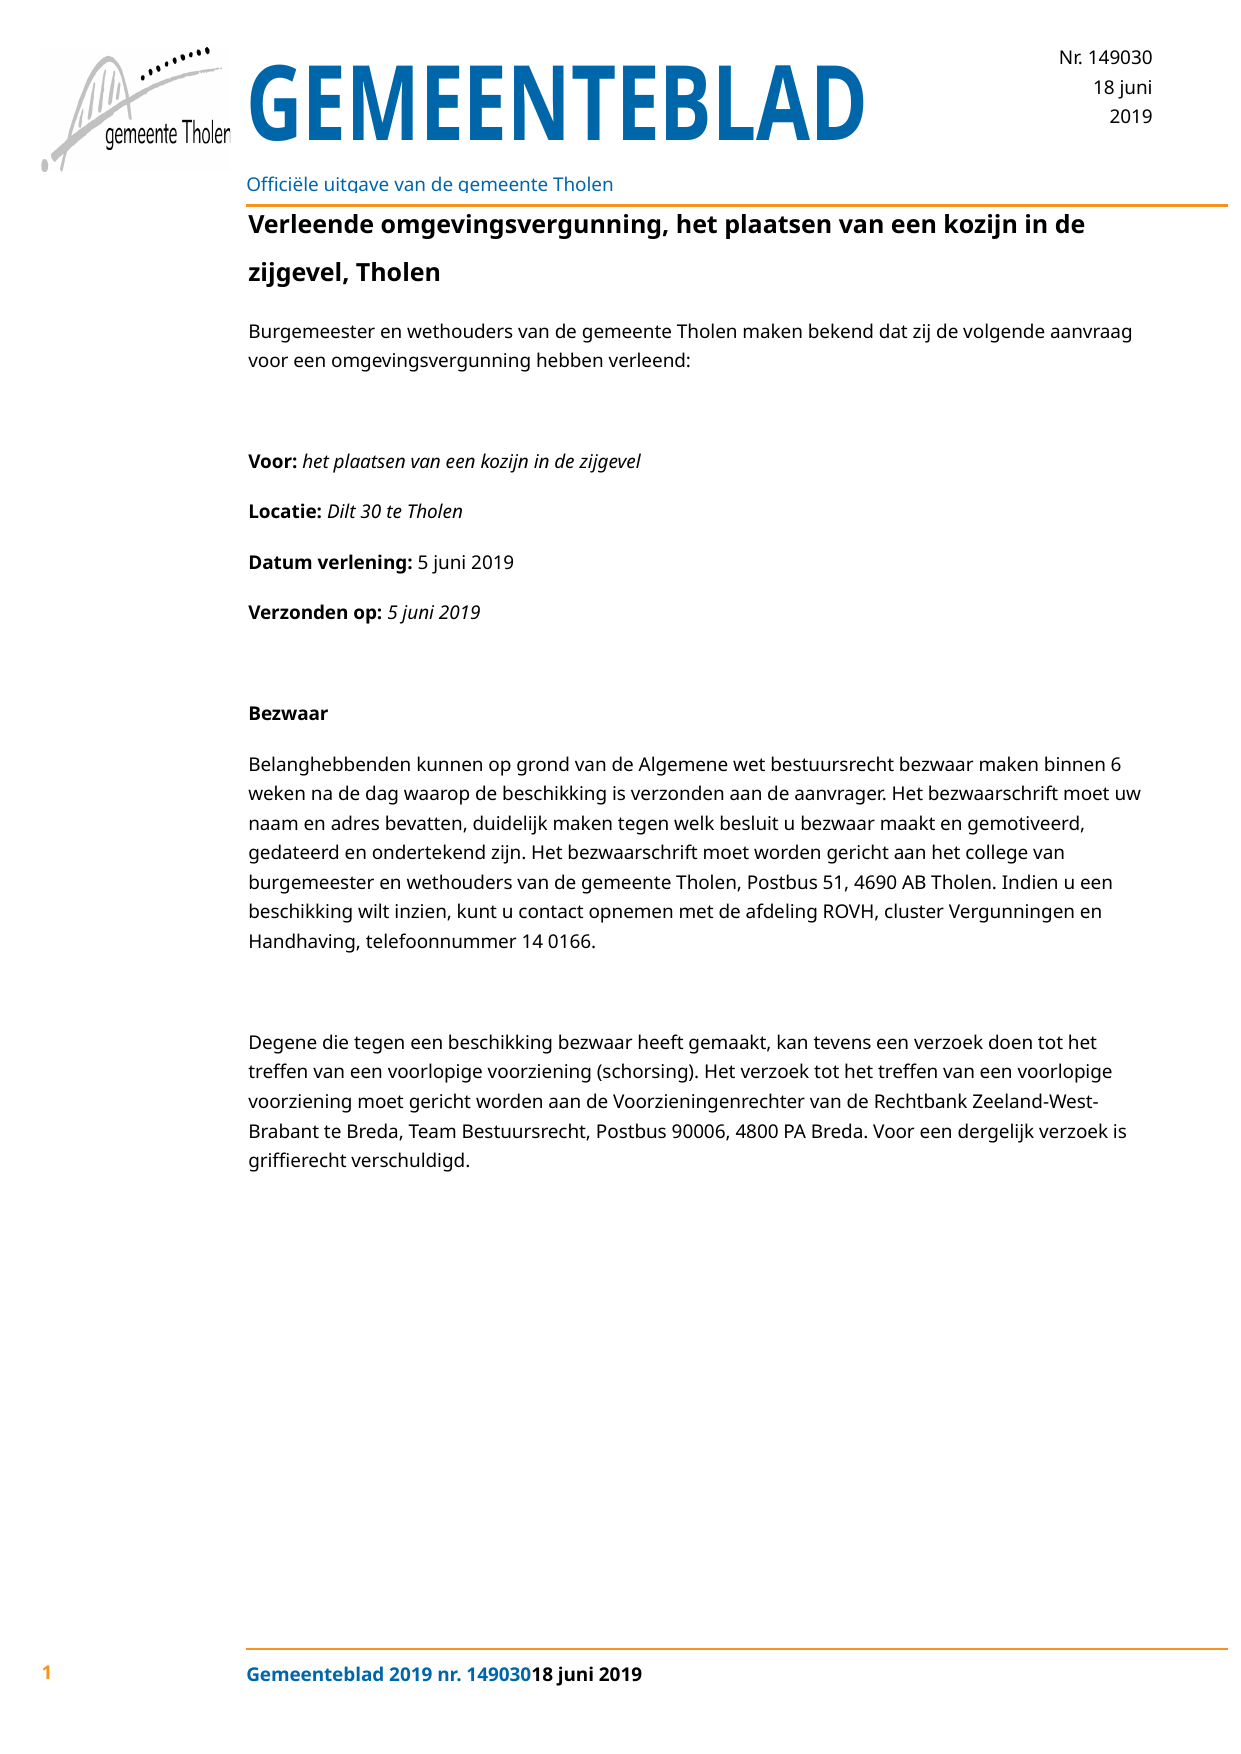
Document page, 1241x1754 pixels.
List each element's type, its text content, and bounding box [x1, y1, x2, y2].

text Locatie: Dilt 30 te Tholen [248, 499, 1152, 524]
text Voor: het plaatsen van een kozijn in de zijgevel [248, 448, 1152, 474]
text Verzonden op: 5 juni 2019 [248, 599, 1152, 625]
text Belanghebbenden kunnen op grond van de Algemene wet bestuursrecht bezwaar maken binnen 6 weken na de dag waarop de beschikking is verzonden aan de aanvrager. Het bezwaarschrift moet uw naam en adres bevatten, duidelijk maken tegen welk besluit u bezwaar maakt en gemotiveerd, gedateerd en ondertekend zijn. Het bezwaarschrift moet worden gericht aan het college van burgemeester en wethouders van de gemeente Tholen, Postbus 51, 4690 AB Tholen. Indien u een beschikking wilt inzien, kunt u contact opnemen met de afdeling ROVH, cluster Vergunningen en Handhaving, telefoonnummer 14 0166. [248, 751, 1152, 954]
text Datum verlening: 5 juni 2019 [248, 549, 1152, 575]
text Burgemeester en wethouders van de gemeente Tholen maken bekend dat zij de volgende aanvraag voor een omgevingsvergunning hebben verleend: [248, 318, 1152, 373]
text Degene die tegen een beschikking bezwaar heeft gemaakt, kan tevens een verzoek doen tot het treffen van een voorlopige voorziening (schorsing). Het verzoek tot het treffen van een voorlopige voorziening moet gericht worden aan de Voorzieningenrechter van de Rechtbank Zeeland-West-Brabant te Breda, Team Bestuursrecht, Postbus 90006, 4800 PA Breda. Voor een dergelijk verzoek is griffierecht verschuldigd. [248, 1029, 1152, 1173]
text Verleende omgevingsvergunning, het plaatsen van een kozijn in de zijgevel, Tholen [248, 207, 1152, 288]
text Bezwaar [248, 700, 1152, 726]
picture [41, 47, 231, 172]
